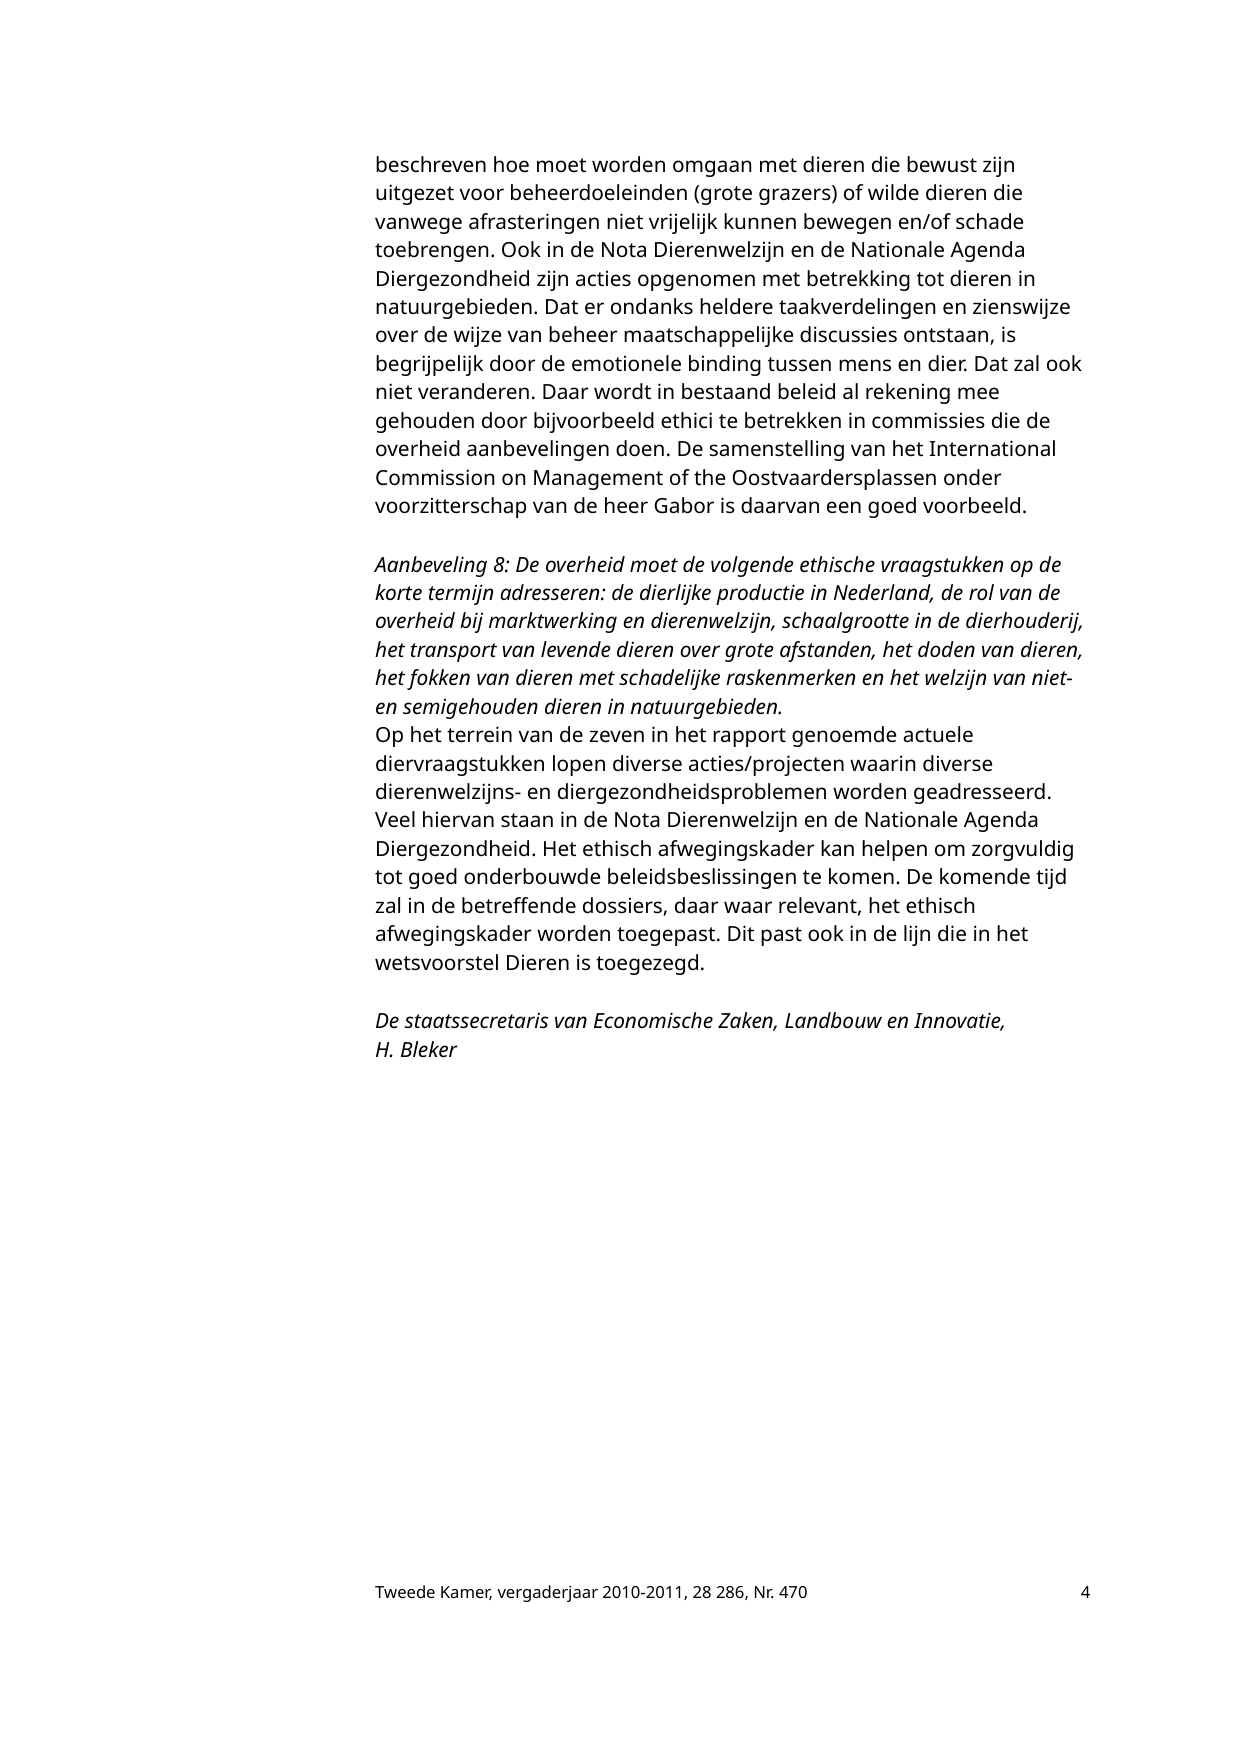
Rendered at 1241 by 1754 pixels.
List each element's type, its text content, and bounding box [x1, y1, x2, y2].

text beschreven hoe moet worden omgaan met dieren die bewust zijn uitgezet voor beheerdoeleinden (grote grazers) of wilde dieren die vanwege afrasteringen niet vrijelijk kunnen bewegen en/of schade toebrengen. Ook in de Nota Dierenwelzijn en de Nationale Agenda Diergezondheid zijn acties opgenomen met betrekking tot dieren in natuurgebieden. Dat er ondanks heldere taakverdelingen en zienswijze over de wijze van beheer maatschappelijke discussies ontstaan, is begrijpelijk door de emotionele binding tussen mens en dier. Dat zal ook niet veranderen. Daar wordt in bestaand beleid al rekening mee gehouden door bijvoorbeeld ethici te betrekken in commissies die de overheid aanbevelingen doen. De samenstelling van het International Commission on Management of the Oostvaardersplassen onder voorzitterschap van de heer Gabor is daarvan een goed voorbeeld. [375, 150, 1090, 520]
text Aanbeveling 8: De overheid moet de volgende ethische vraagstukken op de korte termijn adresseren: de dierlijke productie in Nederland, de rol van de overheid bij marktwerking en dierenwelzijn, schaalgrootte in de dierhouderij, het transport van levende dieren over grote afstanden, het doden van dieren, het fokken van dieren met schadelijke raskenmerken en het welzijn van niet- en semigehouden dieren in natuurgebieden. [375, 550, 1090, 720]
text Op het terrein van de zeven in het rapport genoemde actuele diervraagstukken lopen diverse acties/projecten waarin diverse dierenwelzijns- en diergezondheidsproblemen worden geadresseerd. Veel hiervan staan in de Nota Dierenwelzijn en de Nationale Agenda Diergezondheid. Het ethisch afwegingskader kan helpen om zorgvuldig tot goed onderbouwde beleidsbeslissingen te komen. De komende tijd zal in de betreffende dossiers, daar waar relevant, het ethisch afwegingskader worden toegepast. Dit past ook in de lijn die in het wetsvoorstel Dieren is toegezegd. [375, 720, 1090, 976]
text De staatssecretaris van Economische Zaken, Landbouw en Innovatie, [375, 1006, 1090, 1035]
text H. Bleker [375, 1035, 1090, 1063]
